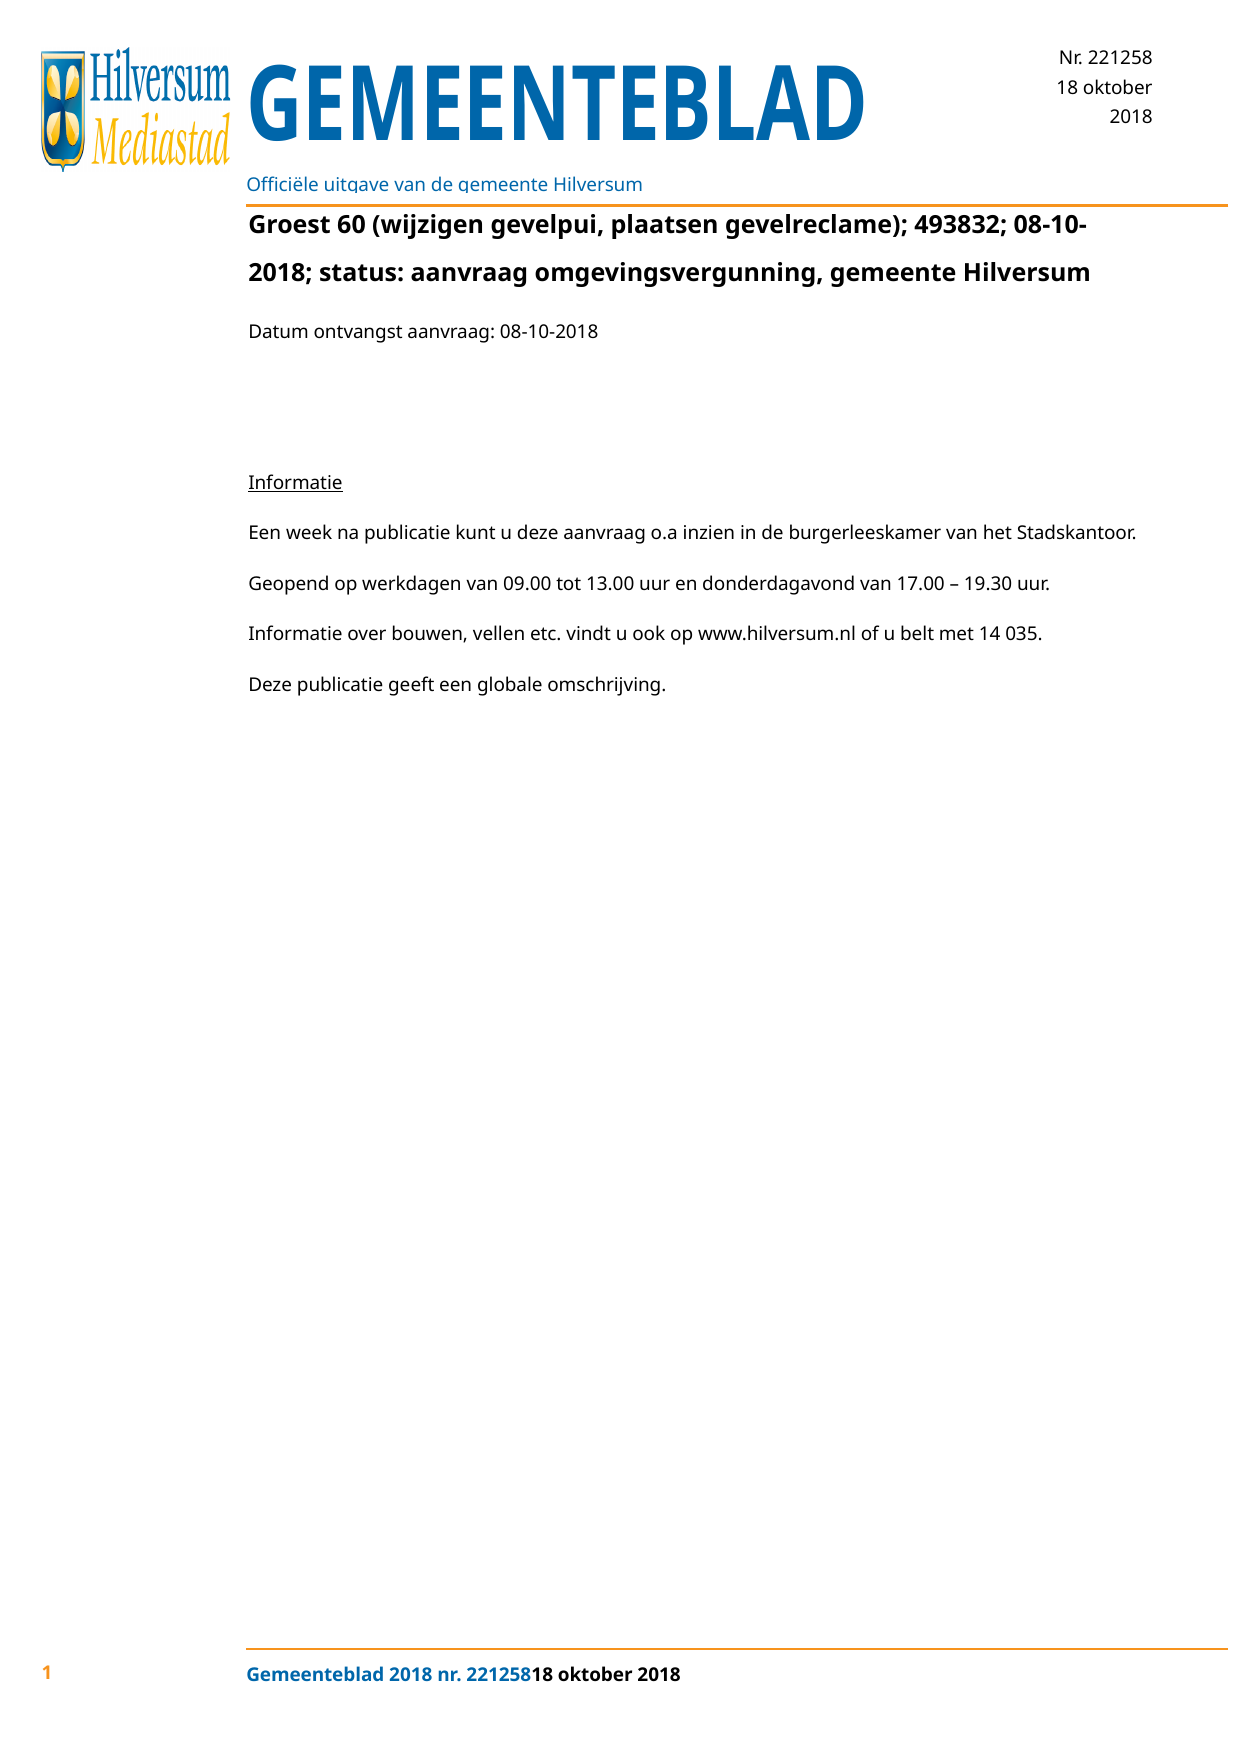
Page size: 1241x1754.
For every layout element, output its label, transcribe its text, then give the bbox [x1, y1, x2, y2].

text Informatie over bouwen, vellen etc. vindt u ook op www.hilversum.nl of u belt met 14 035. [248, 620, 1152, 646]
text Datum ontvangst aanvraag: 08-10-2018 [248, 318, 1152, 344]
text Een week na publicatie kunt u deze aanvraag o.a inzien in de burgerleeskamer van het Stadskantoor. [248, 519, 1152, 545]
picture [41, 47, 231, 172]
text Informatie [248, 469, 1152, 495]
text Deze publicatie geeft een globale omschrijving. [248, 671, 1152, 697]
text Groest 60 (wijzigen gevelpui, plaatsen gevelreclame); 493832; 08-10-2018; status: aanvraag omgevingsvergunning, gemeente Hilversum [248, 207, 1152, 288]
text Geopend op werkdagen van 09.00 tot 13.00 uur en donderdagavond van 17.00 – 19.30 uur. [248, 570, 1152, 596]
